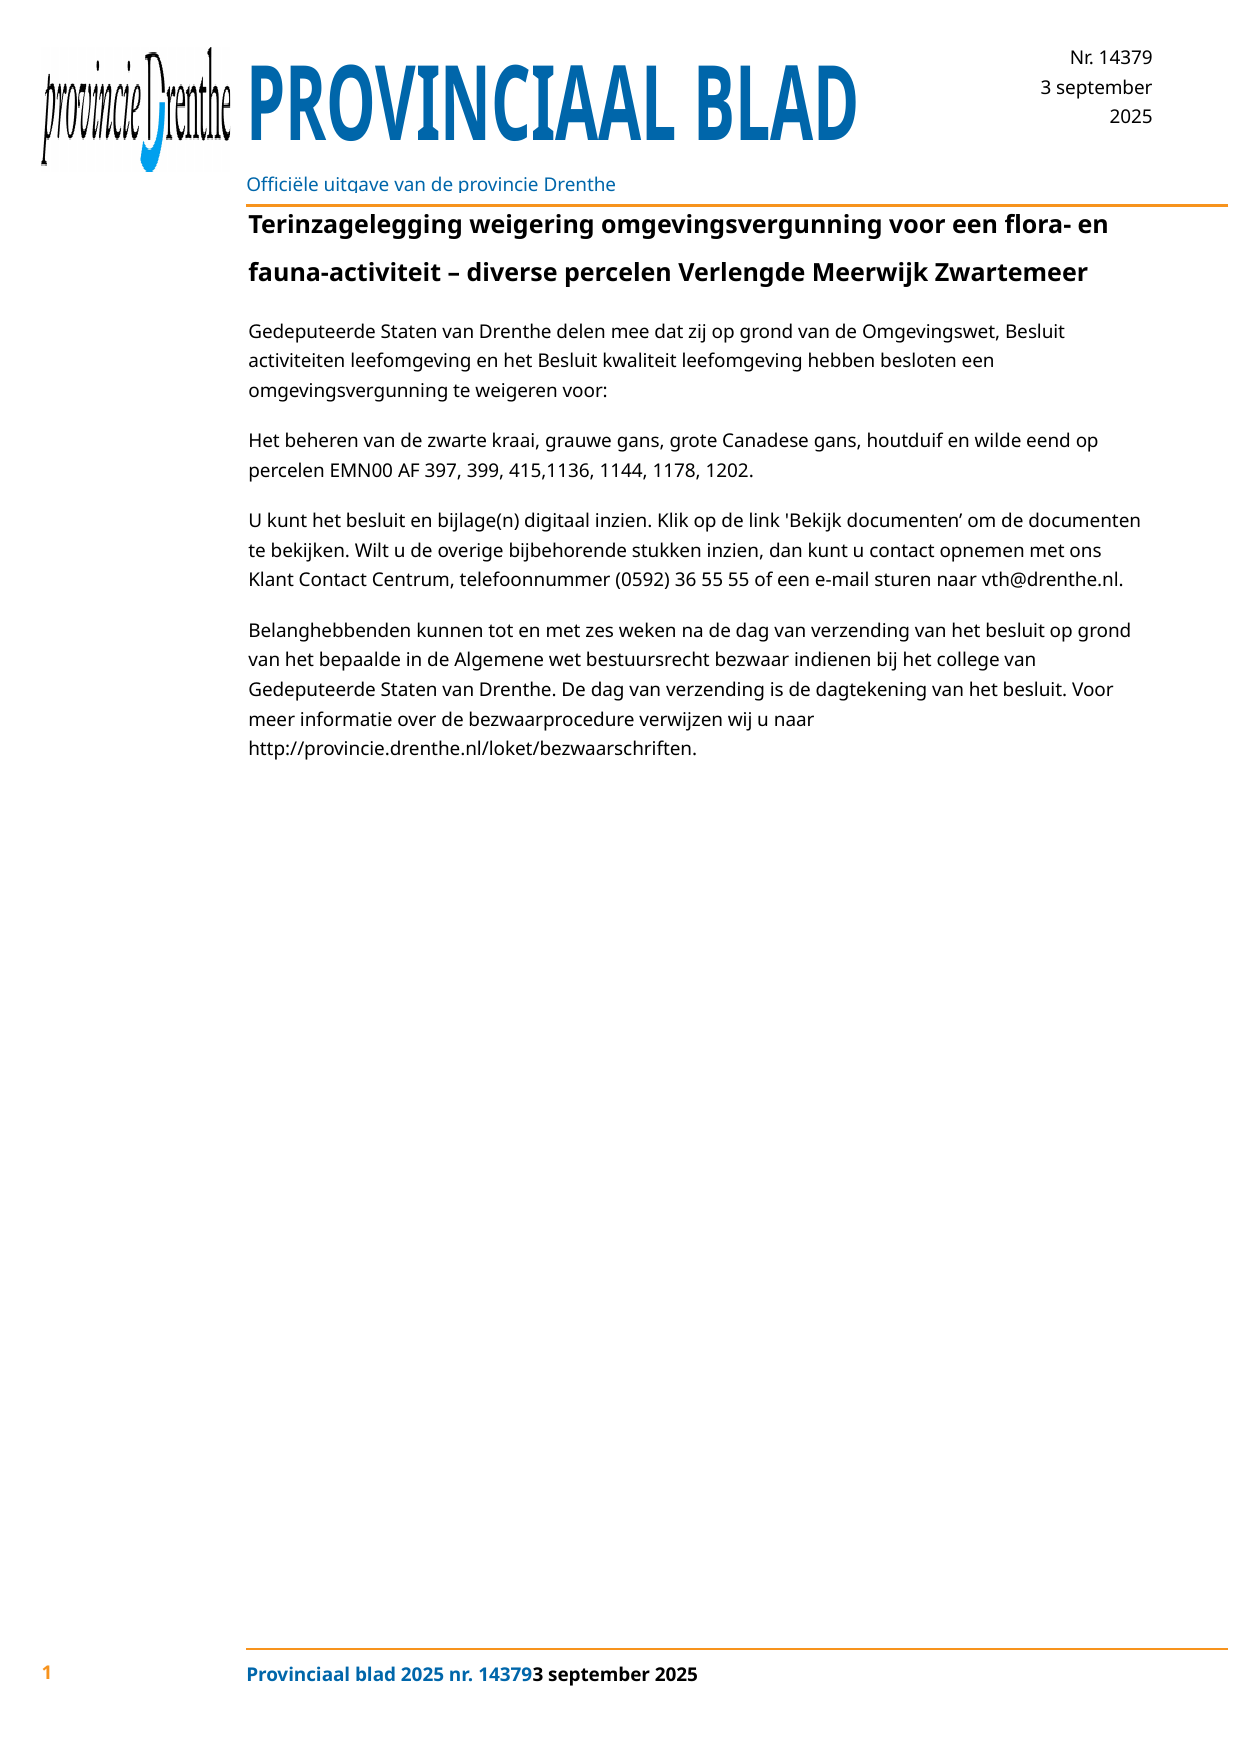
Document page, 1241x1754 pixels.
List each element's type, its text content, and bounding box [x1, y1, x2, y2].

text Terinzagelegging weigering omgevingsvergunning voor een flora- en fauna-activiteit – diverse percelen Verlengde Meerwijk Zwartemeer [248, 207, 1152, 288]
picture [41, 47, 231, 172]
text Gedeputeerde Staten van Drenthe delen mee dat zij op grond van de Omgevingswet, Besluit activiteiten leefomgeving en het Besluit kwaliteit leefomgeving hebben besloten een omgevingsvergunning te weigeren voor: [248, 318, 1152, 403]
text Belanghebbenden kunnen tot en met zes weken na de dag van verzending van het besluit op grond van het bepaalde in de Algemene wet bestuursrecht bezwaar indienen bij het college van Gedeputeerde Staten van Drenthe. De dag van verzending is de dagtekening van het besluit. Voor meer informatie over de bezwaarprocedure verwijzen wij u naar http://provincie.drenthe.nl/loket/bezwaarschriften. [248, 617, 1152, 761]
text U kunt het besluit en bijlage(n) digitaal inzien. Klik op de link 'Bekijk documenten’ om de documenten te bekijken. Wilt u de overige bijbehorende stukken inzien, dan kunt u contact opnemen met ons Klant Contact Centrum, telefoonnummer (0592) 36 55 55 of een e-mail sturen naar vth@drenthe.nl. [248, 507, 1152, 592]
text Het beheren van de zwarte kraai, grauwe gans, grote Canadese gans, houtduif en wilde eend op percelen EMN00 AF 397, 399, 415,1136, 1144, 1178, 1202. [248, 427, 1152, 483]
